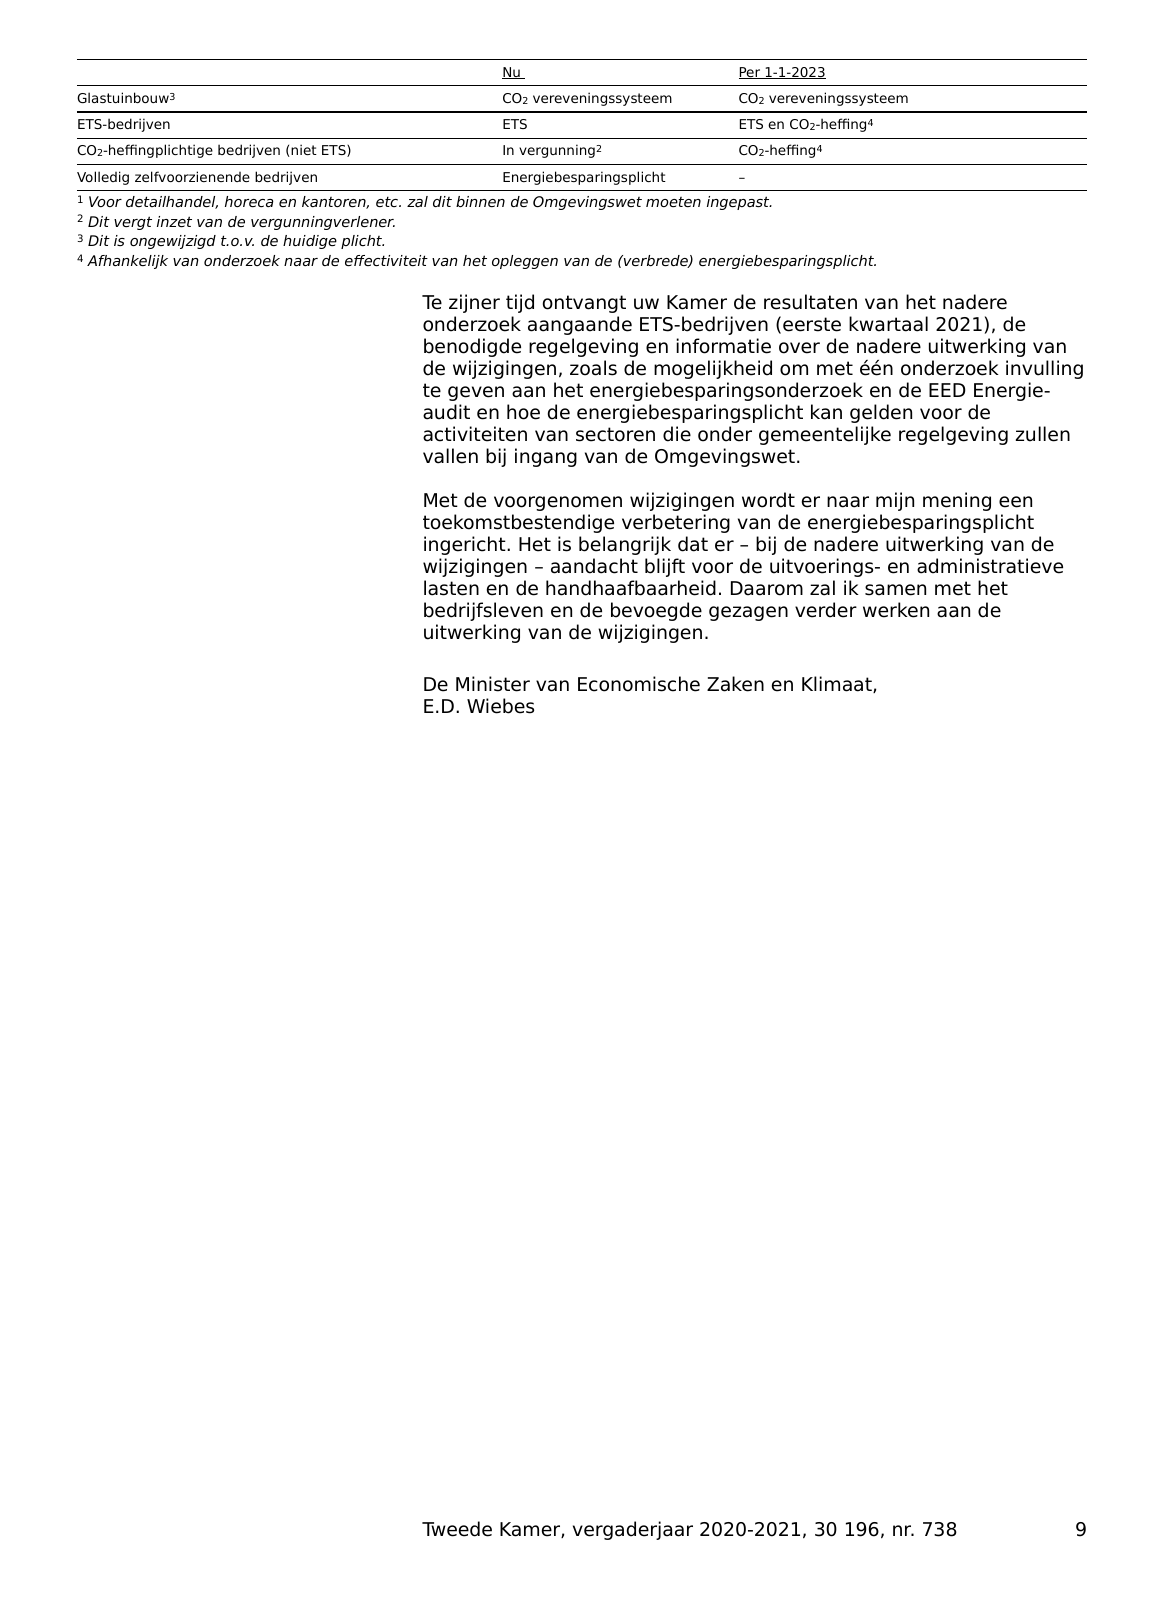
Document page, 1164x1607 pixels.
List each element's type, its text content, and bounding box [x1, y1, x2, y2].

table_cell ETS-bedrijven [77, 113, 496, 137]
table_header Nu [496, 60, 732, 85]
table_cell Volledig zelfvoorzienende bedrijven [77, 165, 496, 190]
table_cell CO2-heffing4 [732, 139, 1087, 164]
text Met de voorgenomen wijzigingen wordt er naar mijn mening een toekomstbestendige verbetering van de energiebesparingsplicht ingericht. Het is belangrijk dat er – bij de nadere uitwerking van de wijzigingen – aandacht blijft voor de uitvoerings- en administratieve lasten en de handhaafbaarheid. Daarom zal ik samen met het bedrijfsleven en de bevoegde gezagen verder werken aan de uitwerking van de wijzigingen. [422, 490, 1087, 644]
table_cell ETS en CO2-heffing4 [732, 113, 1087, 137]
table_cell Glastuinbouw3 [77, 86, 496, 111]
table_cell – [732, 165, 1087, 190]
table_header Per 1-1-2023 [732, 60, 1087, 85]
table_cell In vergunning2 [496, 139, 732, 164]
table_cell ETS [496, 113, 732, 137]
table_cell CO2 vereveningssysteem [732, 86, 1087, 111]
text Te zijner tijd ontvangt uw Kamer de resultaten van het nadere onderzoek aangaande ETS-bedrijven (eerste kwartaal 2021), de benodigde regelgeving en informatie over de nadere uitwerking van de wijzigingen, zoals de mogelijkheid om met één onderzoek invulling te geven aan het energiebesparingsonderzoek en de EED Energie-audit en hoe de energiebesparingsplicht kan gelden voor de activiteiten van sectoren die onder gemeentelijke regelgeving zullen vallen bij ingang van de Omgevingswet. [422, 292, 1087, 468]
table_cell CO2-heffingplichtige bedrijven (niet ETS) [77, 139, 496, 164]
table_header [77, 60, 496, 85]
table_cell 1 Voor detailhandel, horeca en kantoren, etc. zal dit binnen de Omgevingswet moeten ingepast. 2 Dit vergt inzet van de vergunningverlener. 3 Dit is ongewijzigd t.o.v. de huidige plicht. 4 Afhankelijk van onderzoek naar de effectiviteit van het opleggen van de (verbrede) energiebesparingsplicht. [77, 191, 1087, 270]
table_cell Energiebesparingsplicht [496, 165, 732, 190]
text De Minister van Economische Zaken en Klimaat, E.D. Wiebes [422, 674, 1087, 718]
table_cell CO2 vereveningssysteem [496, 86, 732, 111]
